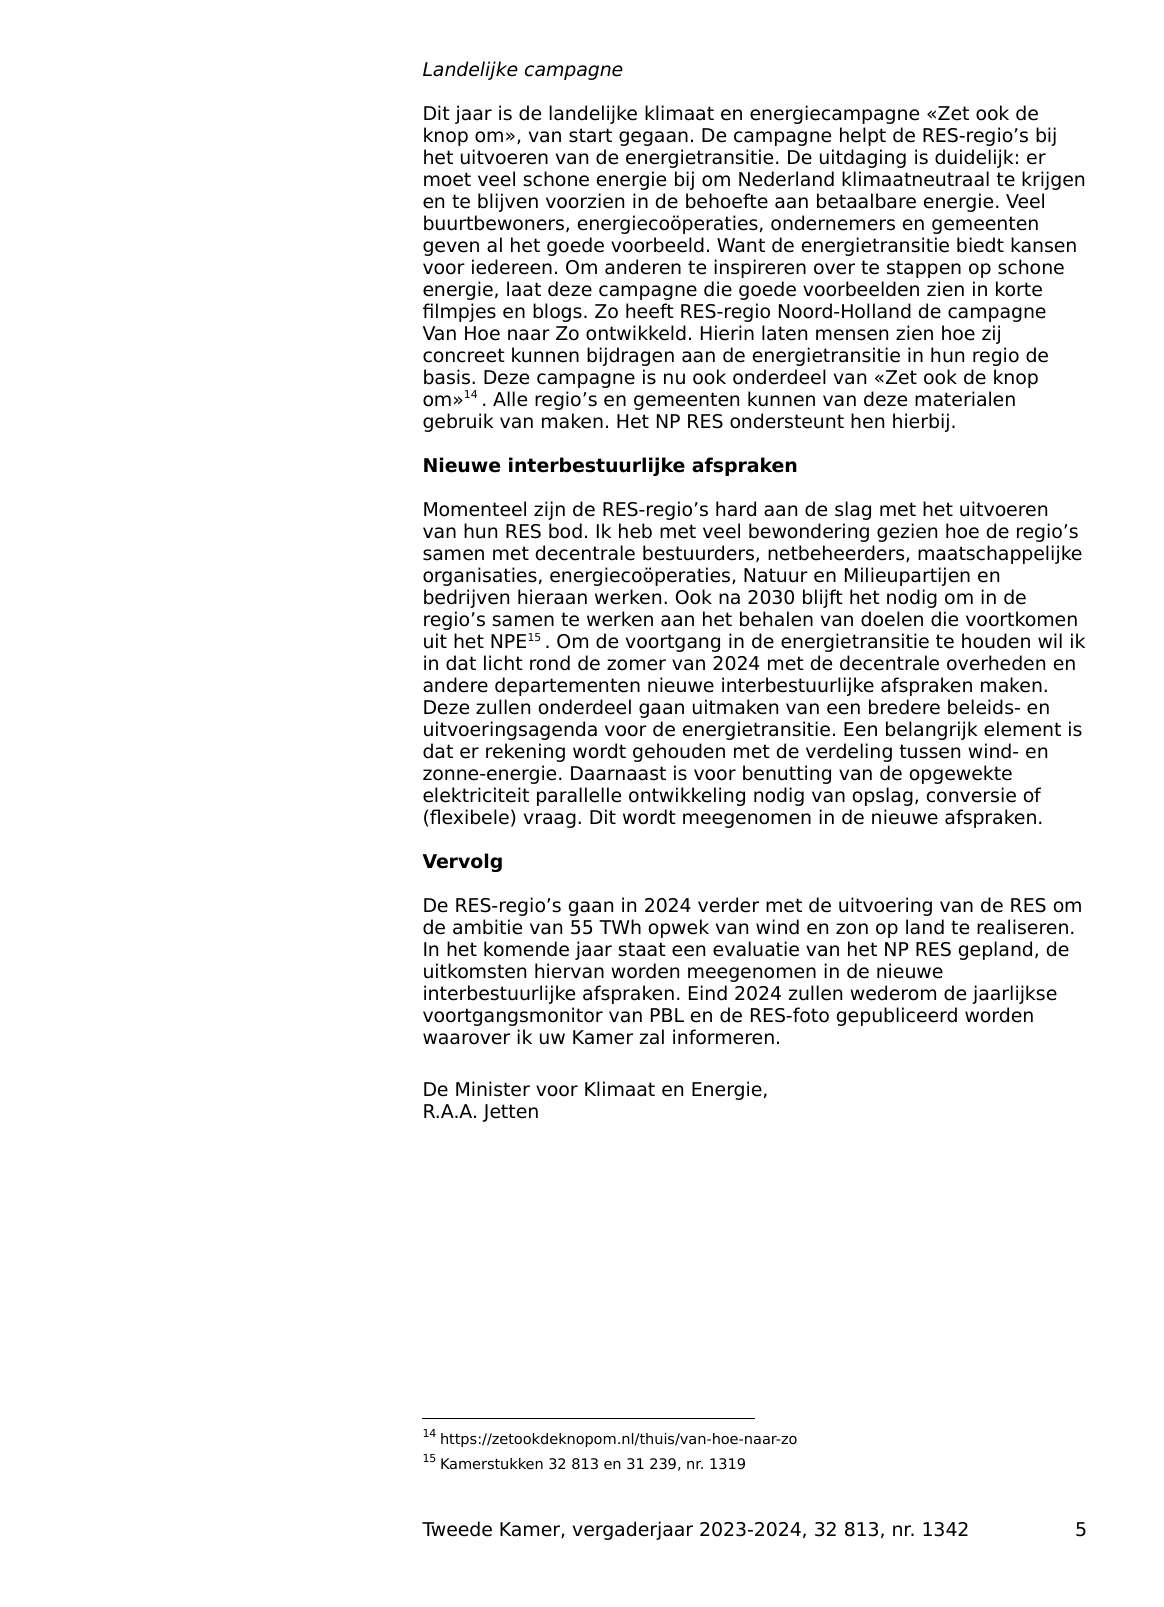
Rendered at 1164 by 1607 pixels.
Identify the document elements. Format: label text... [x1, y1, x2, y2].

text De RES-regio’s gaan in 2024 verder met de uitvoering van de RES om de ambitie van 55 TWh opwek van wind en zon op land te realiseren. In het komende jaar staat een evaluatie van het NP RES gepland, de uitkomsten hiervan worden meegenomen in de nieuwe interbestuurlijke afspraken. Eind 2024 zullen wederom de jaarlijkse voortgangsmonitor van PBL en de RES-foto gepubliceerd worden waarover ik uw Kamer zal informeren. [422, 895, 1087, 1049]
subtitle Vervolg [422, 851, 1087, 873]
text De Minister voor Klimaat en Energie, R.A.A. Jetten [422, 1079, 1087, 1123]
text Kamerstukken 32 813 en 31 239, nr. 1319 [422, 1452, 1087, 1474]
text Dit jaar is de landelijke klimaat en energiecampagne «Zet ook de knop om», van start gegaan. De campagne helpt de RES-regio’s bij het uitvoeren van de energietransitie. De uitdaging is duidelijk: er moet veel schone energie bij om Nederland klimaatneutraal te krijgen en te blijven voorzien in de behoefte aan betaalbare energie. Veel buurtbewoners, energiecoöperaties, ondernemers en gemeenten geven al het goede voorbeeld. Want de energietransitie biedt kansen voor iedereen. Om anderen te inspireren over te stappen op schone energie, laat deze campagne die goede voorbeelden zien in korte filmpjes en blogs. Zo heeft RES-regio Noord-Holland de campagne Van Hoe naar Zo ontwikkeld. Hierin laten mensen zien hoe zij concreet kunnen bijdragen aan de energietransitie in hun regio de basis. Deze campagne is nu ook onderdeel van «Zet ook de knop om». Alle regio’s en gemeenten kunnen van deze materialen gebruik van maken. Het NP RES ondersteunt hen hierbij. [422, 103, 1087, 433]
subtitle Nieuwe interbestuurlijke afspraken [422, 455, 1087, 477]
subtitle Landelijke campagne [422, 59, 1087, 81]
text https://zetookdeknopom.nl/thuis/van-hoe-naar-zo [422, 1427, 1087, 1449]
text Momenteel zijn de RES-regio’s hard aan de slag met het uitvoeren van hun RES bod. Ik heb met veel bewondering gezien hoe de regio’s samen met decentrale bestuurders, netbeheerders, maatschappelijke organisaties, energiecoöperaties, Natuur en Milieupartijen en bedrijven hieraan werken. Ook na 2030 blijft het nodig om in de regio’s samen te werken aan het behalen van doelen die voortkomen uit het NPE. Om de voortgang in de energietransitie te houden wil ik in dat licht rond de zomer van 2024 met de decentrale overheden en andere departementen nieuwe interbestuurlijke afspraken maken. Deze zullen onderdeel gaan uitmaken van een bredere beleids- en uitvoeringsagenda voor de energietransitie. Een belangrijk element is dat er rekening wordt gehouden met de verdeling tussen wind- en zonne-energie. Daarnaast is voor benutting van de opgewekte elektriciteit parallelle ontwikkeling nodig van opslag, conversie of (flexibele) vraag. Dit wordt meegenomen in de nieuwe afspraken. [422, 499, 1087, 829]
